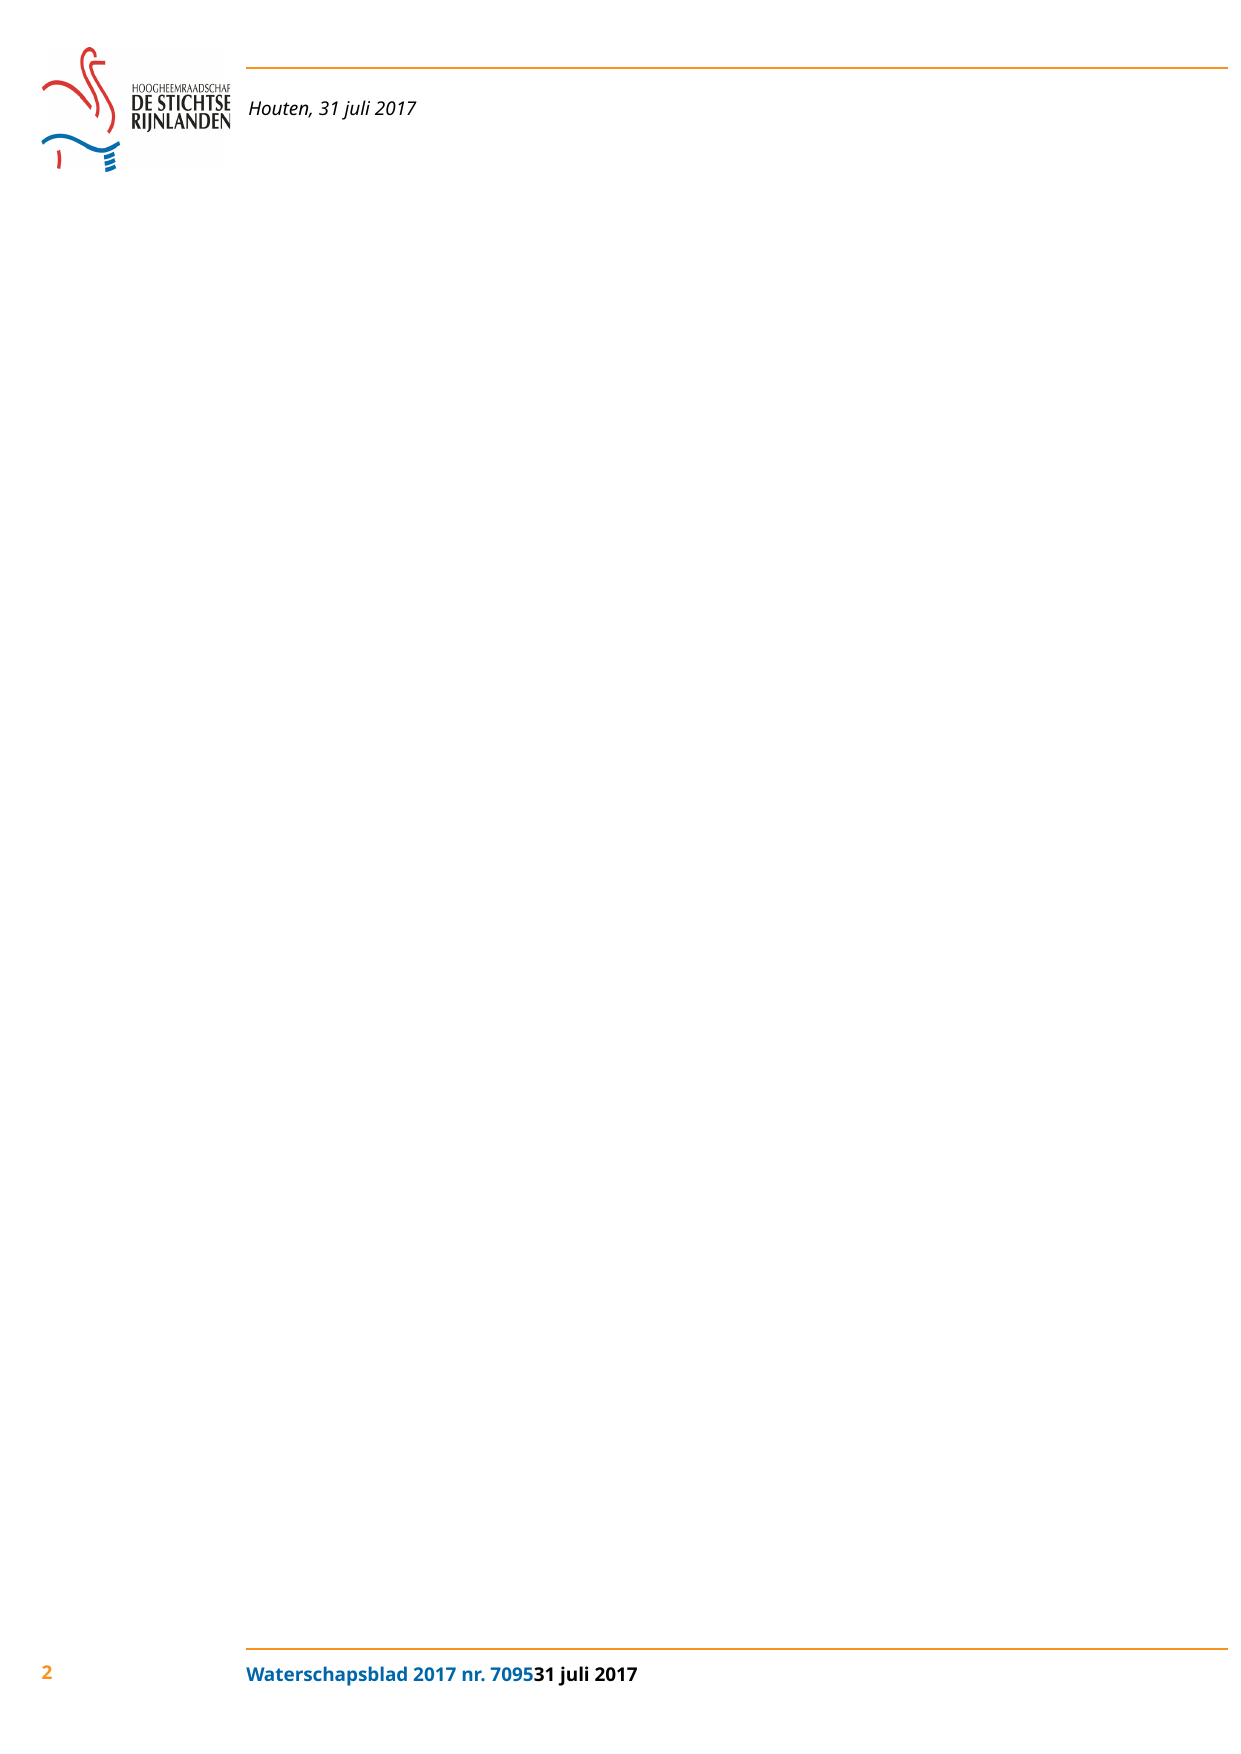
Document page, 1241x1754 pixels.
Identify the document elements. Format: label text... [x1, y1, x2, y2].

text Houten, 31 juli 2017 [248, 95, 1152, 121]
picture [41, 47, 231, 172]
